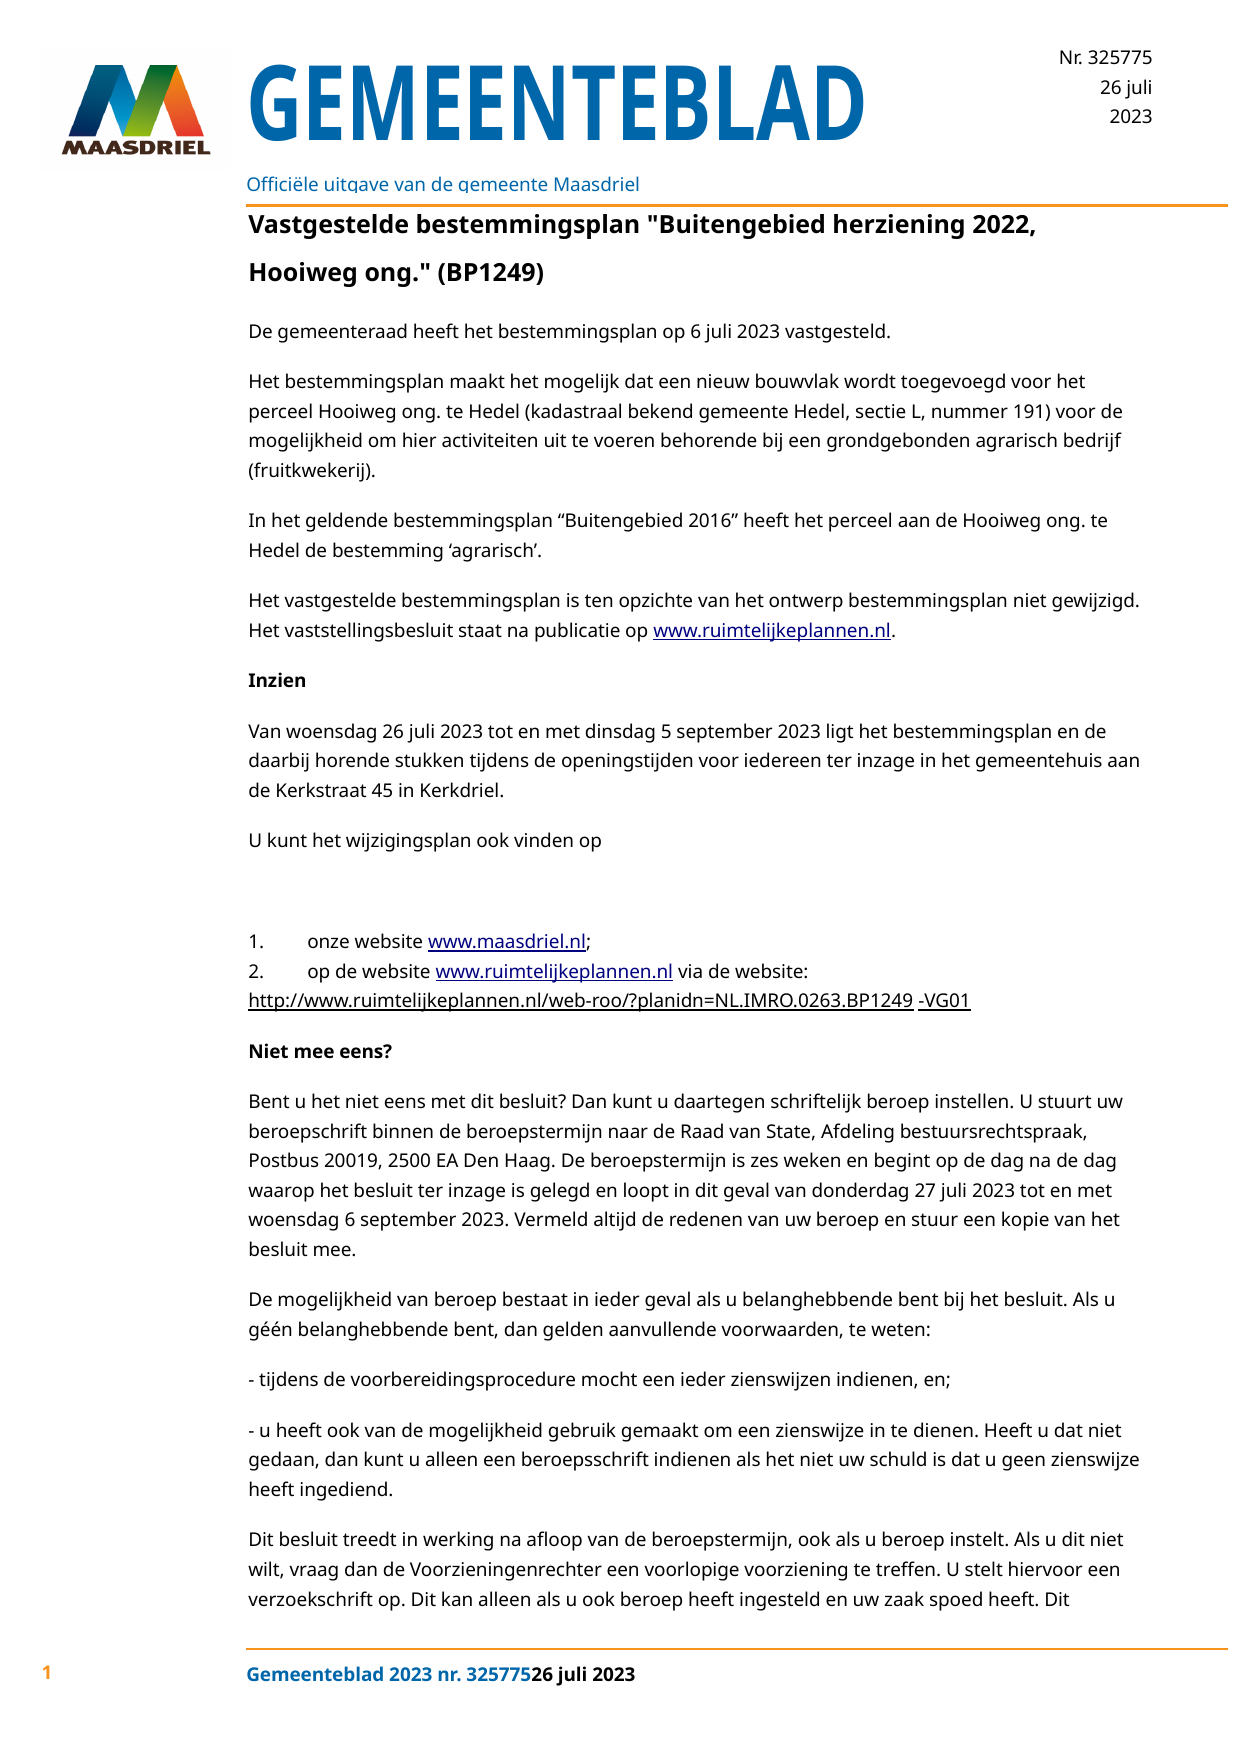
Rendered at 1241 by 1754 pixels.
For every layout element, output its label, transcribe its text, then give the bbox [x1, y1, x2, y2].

text De mogelijkheid van beroep bestaat in ieder geval als u belanghebbende bent bij het besluit. Als u géén belanghebbende bent, dan gelden aanvullende voorwaarden, te weten: [248, 1287, 1152, 1342]
text Het vastgestelde bestemmingsplan is ten opzichte van het ontwerp bestemmingsplan niet gewijzigd. Het vaststellingsbesluit staat na publicatie op www.ruimtelijkeplannen.nl. [248, 587, 1152, 643]
text Dit besluit treedt in werking na afloop van de beroepstermijn, ook als u beroep instelt. Als u dit niet wilt, vraag dan de Voorzieningenrechter een voorlopige voorziening te treffen. U stelt hiervoor een verzoekschrift op. Dit kan alleen als u ook beroep heeft ingesteld en uw zaak spoed heeft. Dit [248, 1527, 1152, 1612]
text Van woensdag 26 juli 2023 tot en met dinsdag 5 september 2023 ligt het bestemmingsplan en de daarbij horende stukken tijdens de openingstijden voor iedereen ter inzage in het gemeentehuis aan de Kerkstraat 45 in Kerkdriel. [248, 718, 1152, 803]
picture [41, 47, 231, 172]
list onze website www.maasdriel.nl; [248, 928, 1152, 954]
text U kunt het wijzigingsplan ook vinden op [248, 827, 1152, 853]
text Vastgestelde bestemmingsplan "Buitengebied herziening 2022, Hooiweg ong." (BP1249) [248, 207, 1152, 288]
text Het bestemmingsplan maakt het mogelijk dat een nieuw bouwvlak wordt toegevoegd voor het perceel Hooiweg ong. te Hedel (kadastraal bekend gemeente Hedel, sectie L, nummer 191) voor de mogelijkheid om hier activiteiten uit te voeren behorende bij een grondgebonden agrarisch bedrijf (fruitkwekerij). [248, 368, 1152, 483]
text Bent u het niet eens met dit besluit? Dan kunt u daartegen schriftelijk beroep instellen. U stuurt uw beroepschrift binnen de beroepstermijn naar de Raad van State, Afdeling bestuursrechtspraak, Postbus 20019, 2500 EA Den Haag. De beroepstermijn is zes weken en begint op de dag na de dag waarop het besluit ter inzage is gelegd en loopt in dit geval van donderdag 27 juli 2023 tot en met woensdag 6 september 2023. Vermeld altijd de redenen van uw beroep en stuur een kopie van het besluit mee. [248, 1088, 1152, 1262]
text - u heeft ook van de mogelijkheid gebruik gemaakt om een zienswijze in te dienen. Heeft u dat niet gedaan, dan kunt u alleen een beroepsschrift indienen als het niet uw schuld is dat u geen zienswijze heeft ingediend. [248, 1417, 1152, 1502]
text Niet mee eens? [248, 1038, 1152, 1064]
text http://www.ruimtelijkeplannen.nl/web-roo/?planidn=NL.IMRO.0263.BP1249 -VG01 [248, 987, 1152, 1013]
text - tijdens de voorbereidingsprocedure mocht een ieder zienswijzen indienen, en; [248, 1367, 1152, 1392]
list op de website www.ruimtelijkeplannen.nl via de website: [248, 958, 1152, 984]
text De gemeenteraad heeft het bestemmingsplan op 6 juli 2023 vastgesteld. [248, 318, 1152, 344]
text Inzien [248, 667, 1152, 693]
text In het geldende bestemmingsplan “Buitengebied 2016” heeft het perceel aan de Hooiweg ong. te Hedel de bestemming ‘agrarisch’. [248, 507, 1152, 563]
